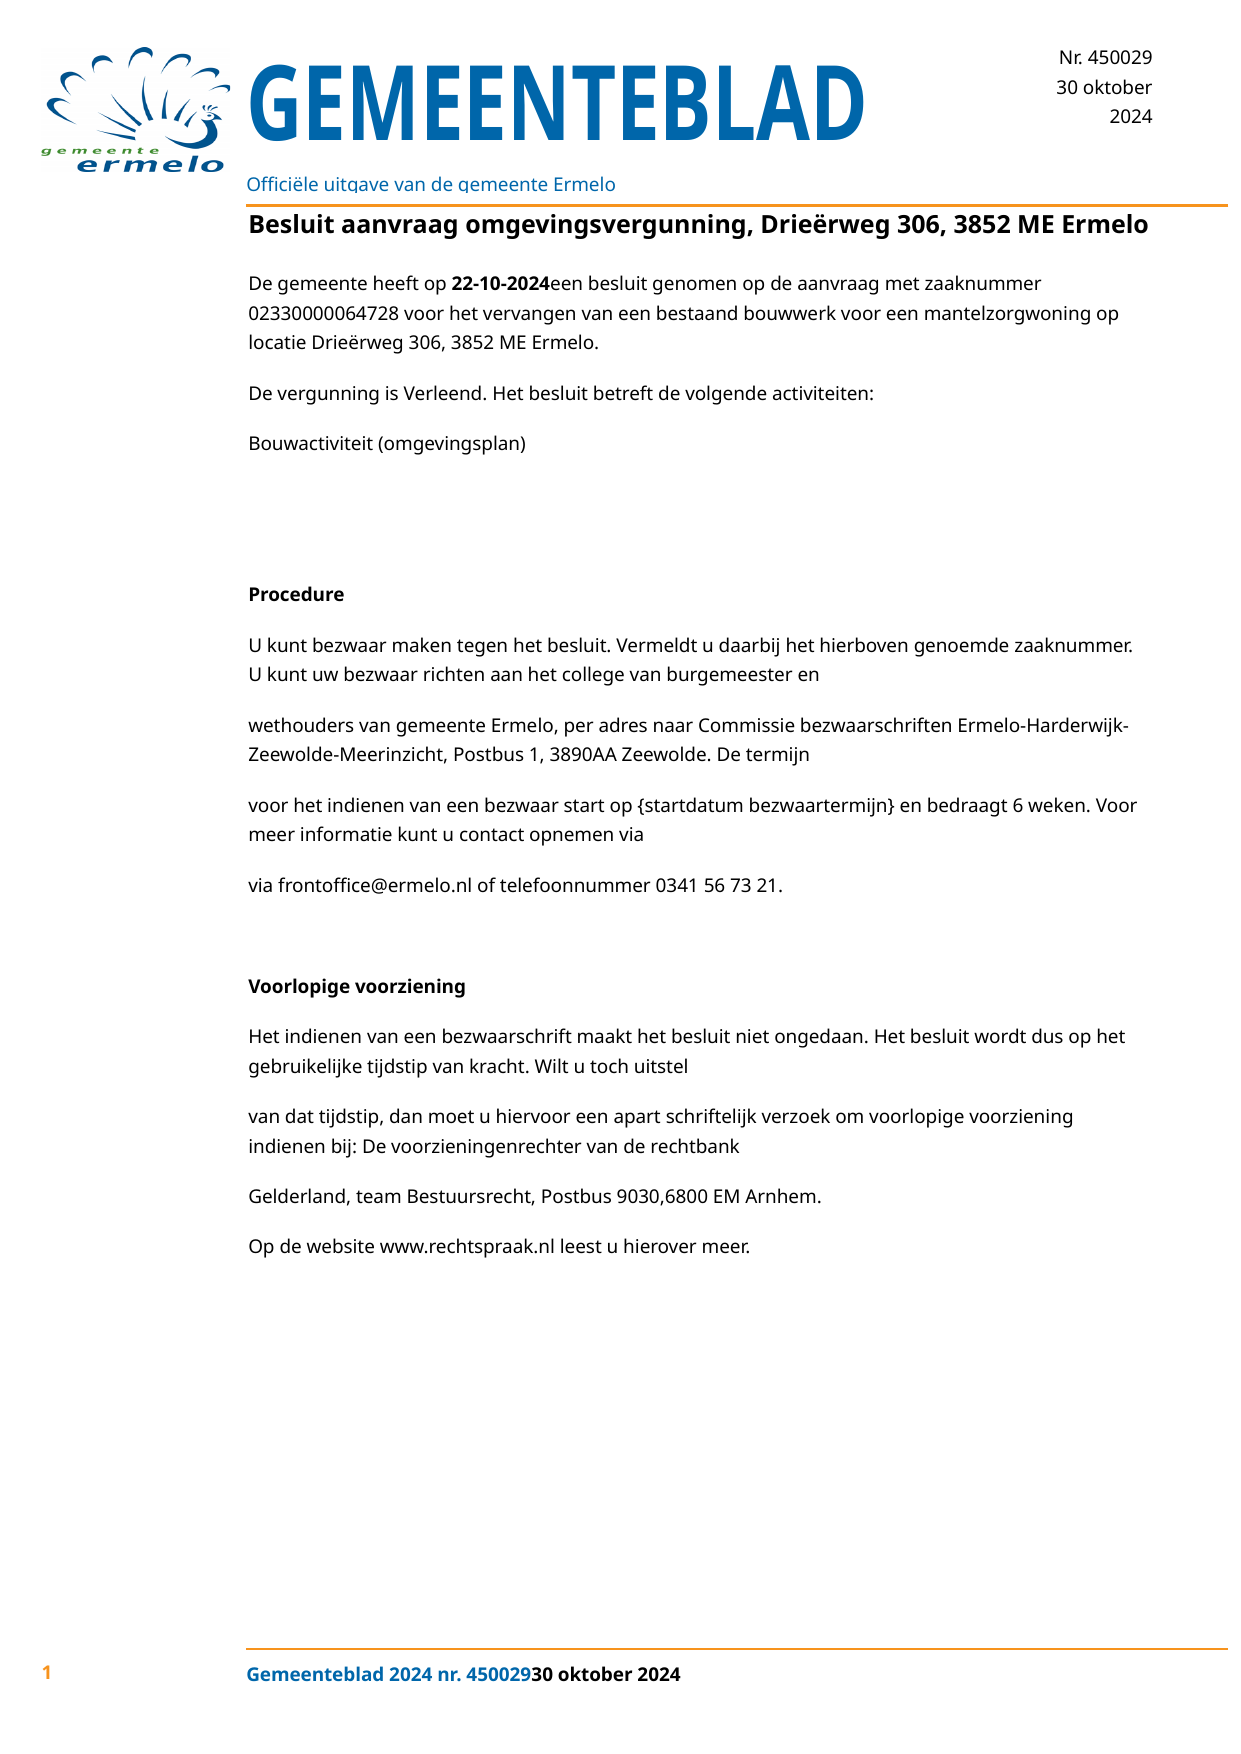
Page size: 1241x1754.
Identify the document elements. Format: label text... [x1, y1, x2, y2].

text Procedure [248, 582, 1152, 607]
picture [41, 47, 231, 172]
text De vergunning is Verleend. Het besluit betreft de volgende activiteiten: [248, 380, 1152, 406]
text U kunt bezwaar maken tegen het besluit. Vermeldt u daarbij het hierboven genoemde zaaknummer. U kunt uw bezwaar richten aan het college van burgemeester en [248, 632, 1152, 687]
text via frontoffice@ermelo.nl of telefoonnummer 0341 56 73 21. [248, 872, 1152, 898]
text Gelderland, team Bestuursrecht, Postbus 9030,6800 EM Arnhem. [248, 1183, 1152, 1209]
text Op de website www.rechtspraak.nl leest u hierover meer. [248, 1234, 1152, 1259]
text Bouwactiviteit (omgevingsplan) [248, 430, 1152, 456]
text Het indienen van een bezwaarschrift maakt het besluit niet ongedaan. Het besluit wordt dus op het gebruikelijke tijdstip van kracht. Wilt u toch uitstel [248, 1023, 1152, 1078]
text Besluit aanvraag omgevingsvergunning, Drieërweg 306, 3852 ME Ermelo [248, 207, 1152, 241]
text Voorlopige voorziening [248, 973, 1152, 998]
text van dat tijdstip, dan moet u hiervoor een apart schriftelijk verzoek om voorlopige voorziening indienen bij: De voorzieningenrechter van de rechtbank [248, 1103, 1152, 1158]
text De gemeente heeft op 22-10-2024een besluit genomen op de aanvraag met zaaknummer 02330000064728 voor het vervangen van een bestaand bouwwerk voor een mantelzorgwoning op locatie Drieërweg 306, 3852 ME Ermelo. [248, 270, 1152, 355]
text voor het indienen van een bezwaar start op {startdatum bezwaartermijn} en bedraagt 6 weken. Voor meer informatie kunt u contact opnemen via [248, 792, 1152, 847]
text wethouders van gemeente Ermelo, per adres naar Commissie bezwaarschriften Ermelo-Harderwijk-Zeewolde-Meerinzicht, Postbus 1, 3890AA Zeewolde. De termijn [248, 712, 1152, 767]
